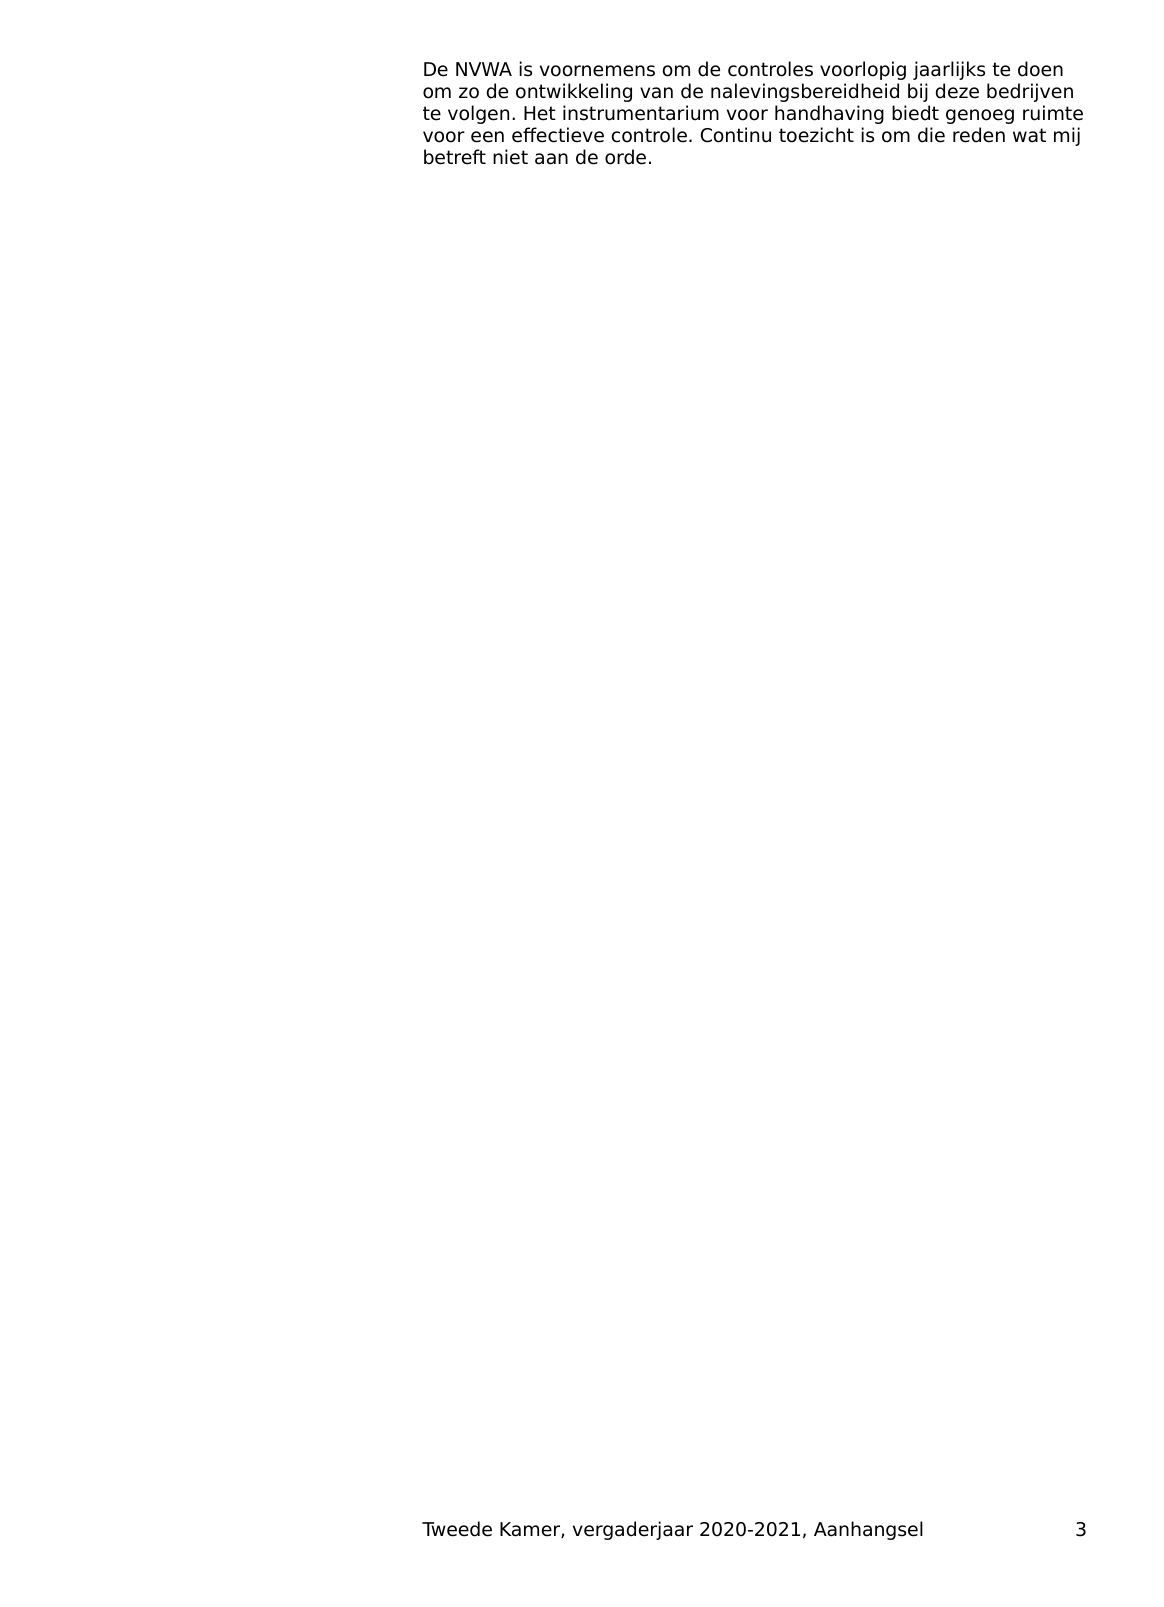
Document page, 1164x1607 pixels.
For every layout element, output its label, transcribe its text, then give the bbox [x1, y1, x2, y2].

text De NVWA is voornemens om de controles voorlopig jaarlijks te doen om zo de ontwikkeling van de nalevingsbereidheid bij deze bedrijven te volgen. Het instrumentarium voor handhaving biedt genoeg ruimte voor een effectieve controle. Continu toezicht is om die reden wat mij betreft niet aan de orde. [422, 59, 1087, 169]
